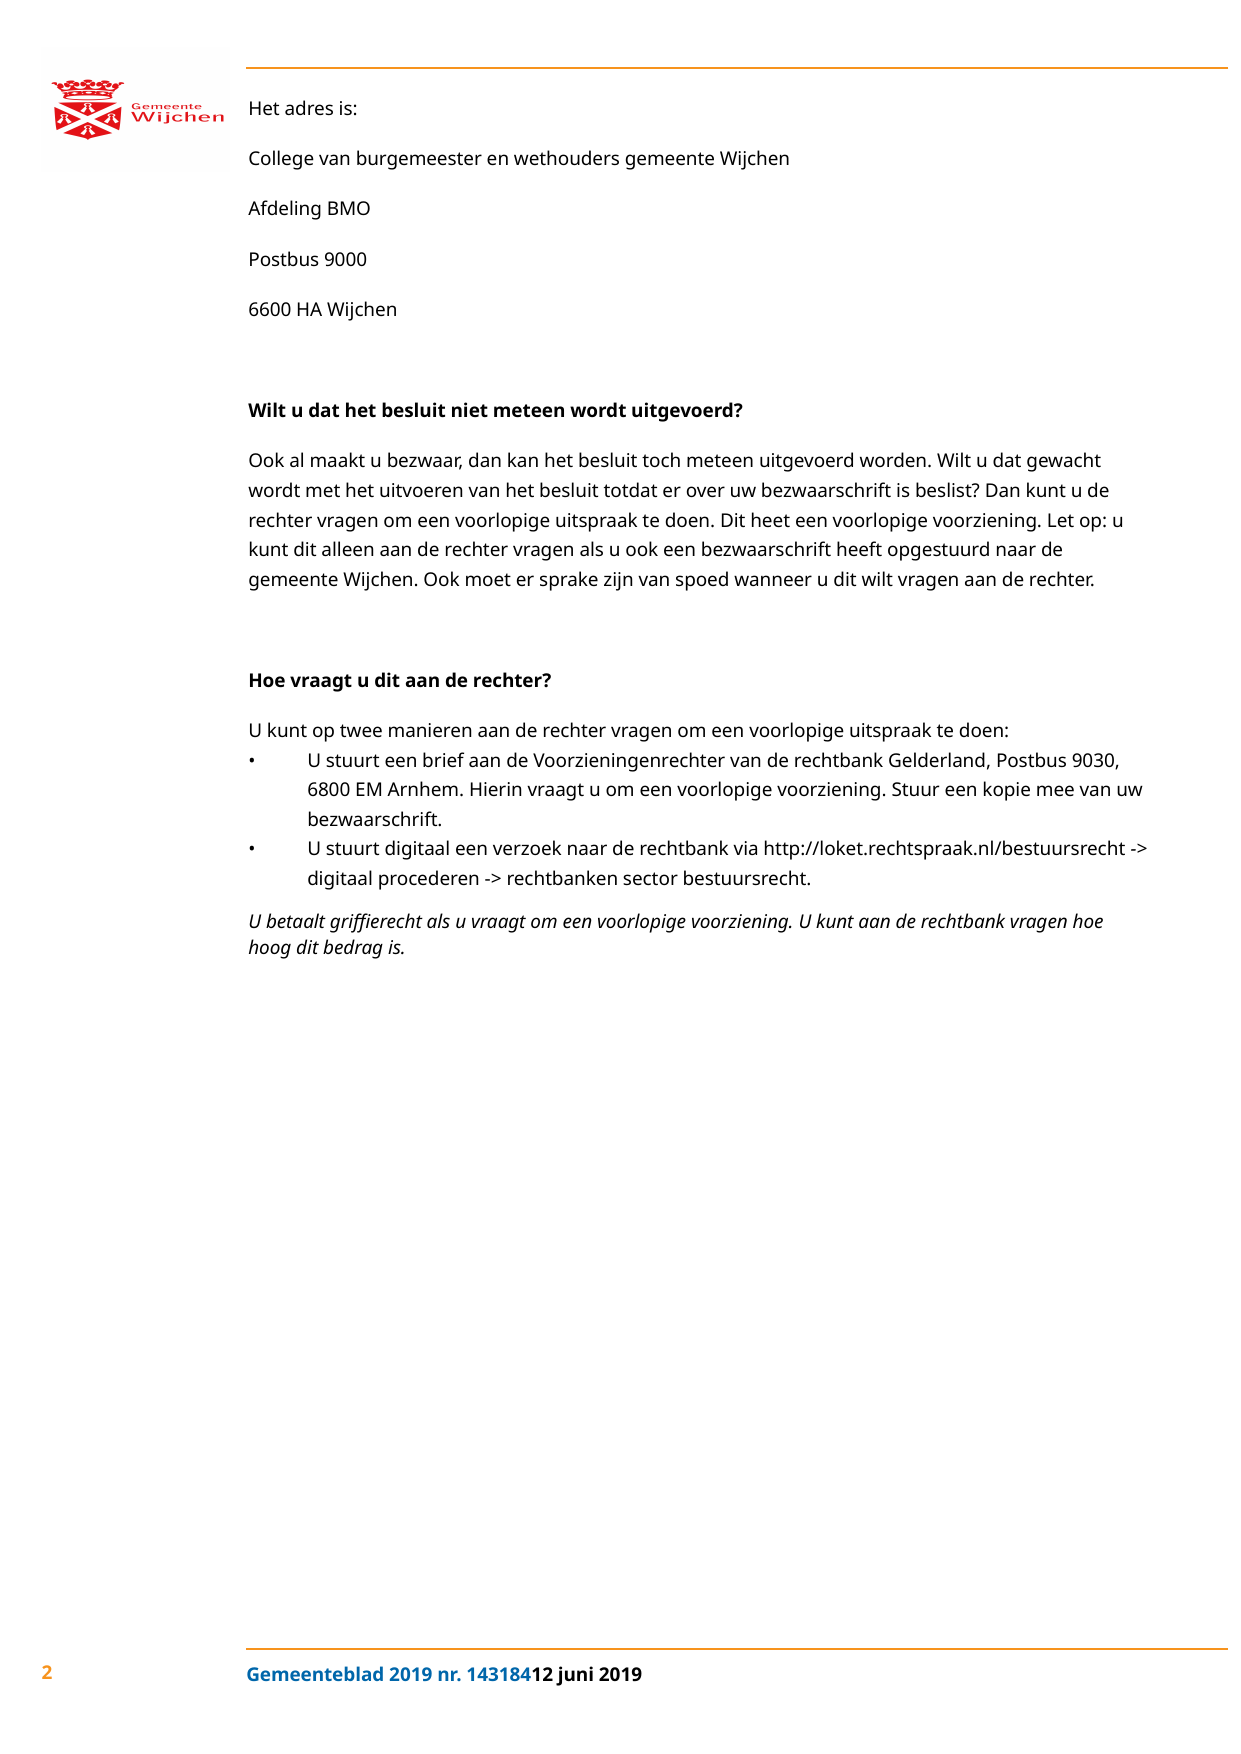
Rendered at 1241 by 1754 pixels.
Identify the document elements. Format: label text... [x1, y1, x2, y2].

text College van burgemeester en wethouders gemeente Wijchen [248, 145, 1152, 171]
text Het adres is: [248, 95, 1152, 121]
text Ook al maakt u bezwaar, dan kan het besluit toch meteen uitgevoerd worden. Wilt u dat gewacht wordt met het uitvoeren van het besluit totdat er over uw bezwaarschrift is beslist? Dan kunt u de rechter vragen om een voorlopige uitspraak te doen. Dit heet een voorlopige voorziening. Let op: u kunt dit alleen aan de rechter vragen als u ook een bezwaarschrift heeft opgestuurd naar de gemeente Wijchen. Ook moet er sprake zijn van spoed wanneer u dit wilt vragen aan de rechter. [248, 448, 1152, 592]
text Postbus 9000 [248, 246, 1152, 272]
text U kunt op twee manieren aan de rechter vragen om een voorlopige uitspraak te doen: [248, 717, 1152, 743]
text Afdeling BMO [248, 196, 1152, 221]
list U stuurt digitaal een verzoek naar de rechtbank via http://loket.rechtspraak.nl/bestuursrecht -> digitaal procederen -> rechtbanken sector bestuursrecht. [248, 836, 1152, 891]
text 6600 HA Wijchen [248, 296, 1152, 322]
text Hoe vraagt u dit aan de rechter? [248, 667, 1152, 693]
text Wilt u dat het besluit niet meteen wordt uitgevoerd? [248, 397, 1152, 423]
list U stuurt een brief aan de Voorzieningenrechter van de rechtbank Gelderland, Postbus 9030, 6800 EM Arnhem. Hierin vraagt u om een voorlopige voorziening. Stuur een kopie mee van uw bezwaarschrift. [248, 747, 1152, 832]
picture [41, 47, 231, 172]
text U betaalt griffierecht als u vraagt om een voorlopige voorziening. U kunt aan de rechtbank vragen hoe hoog dit bedrag is. [248, 908, 1152, 960]
